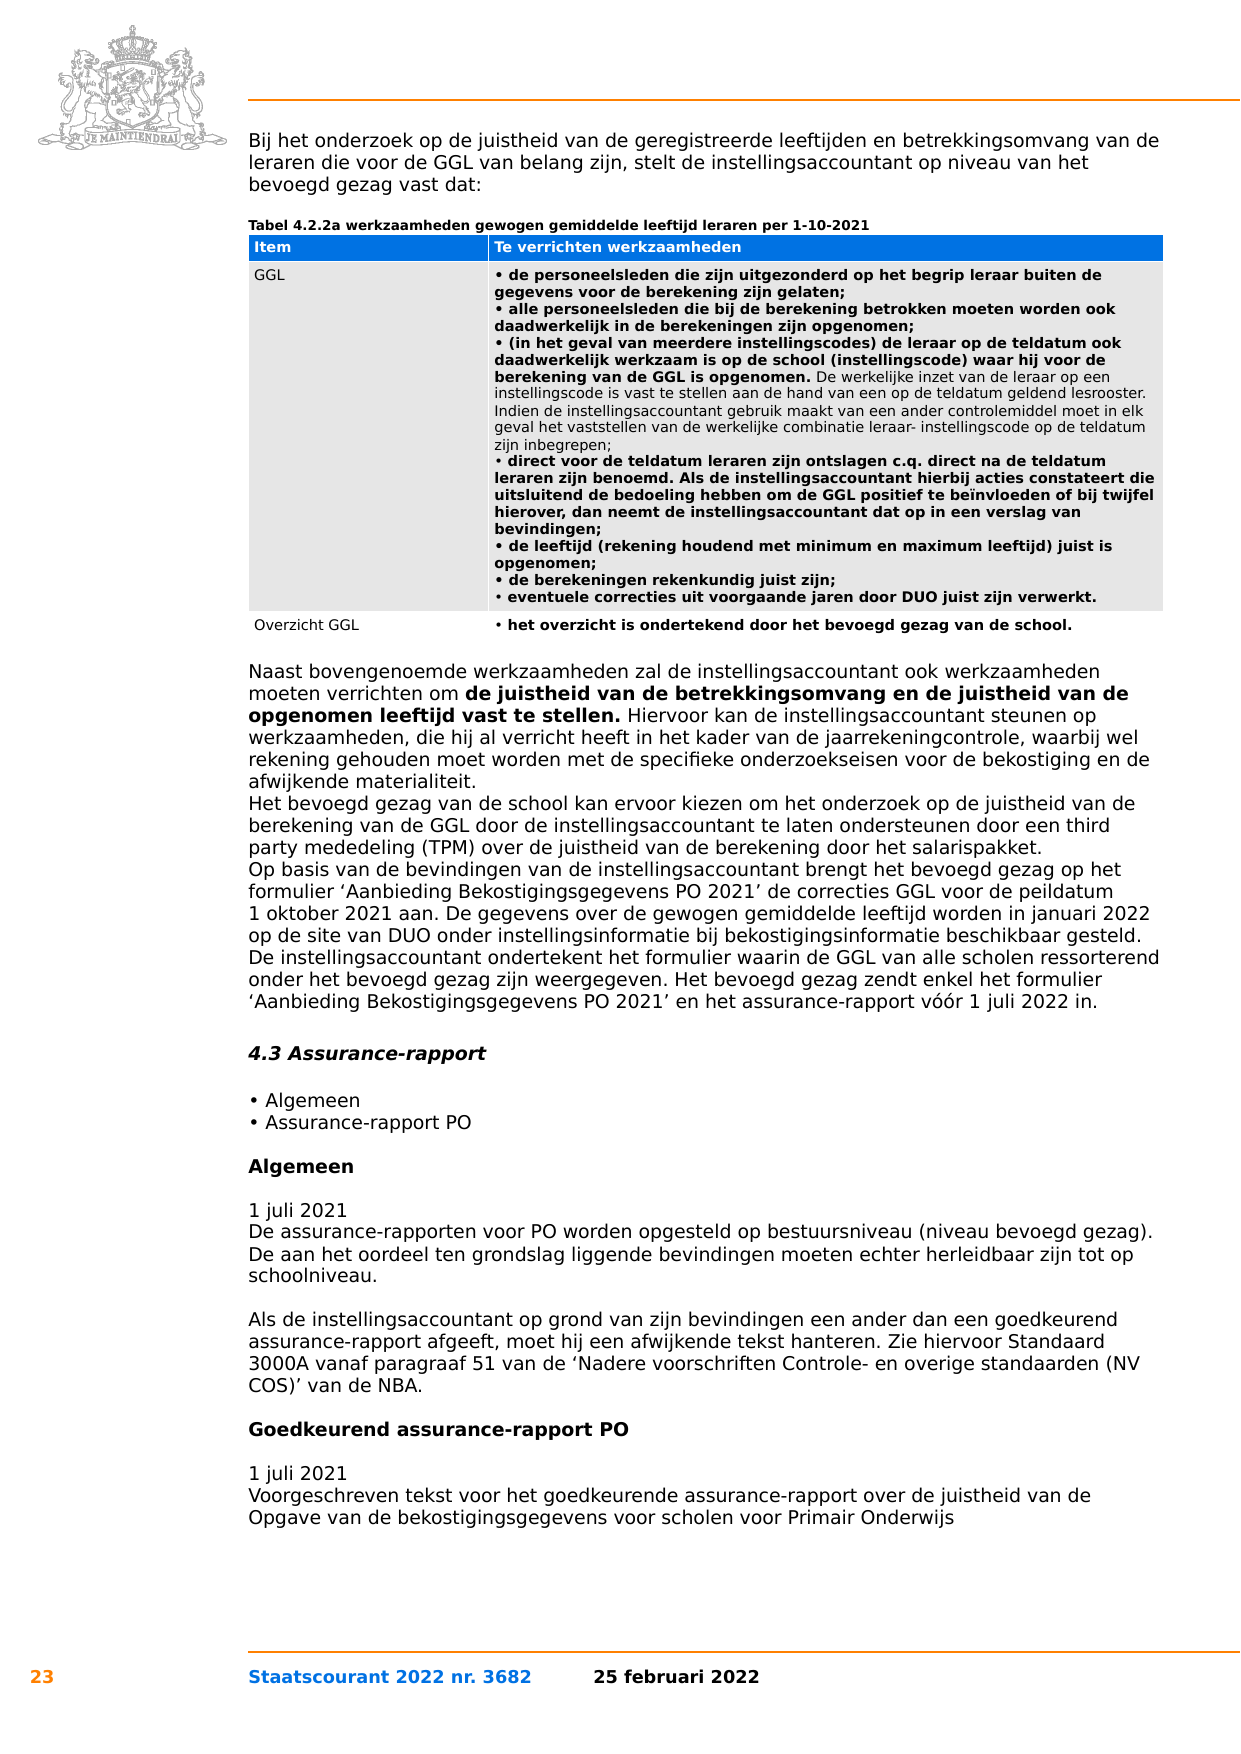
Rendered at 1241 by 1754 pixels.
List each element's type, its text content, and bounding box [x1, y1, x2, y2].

text Het bevoegd gezag van de school kan ervoor kiezen om het onderzoek op de juistheid van de berekening van de GGL door de instellingsaccountant te laten ondersteunen door een third party mededeling (TPM) over de juistheid van de berekening door het salarispakket. [248, 793, 1163, 859]
table_header Tabel 4.2.2a werkzaamheden gewogen gemiddelde leeftijd leraren per 1-10-2021 [248, 218, 1163, 233]
table_cell Overzicht GGL [249, 612, 488, 638]
table_cell GGL [249, 262, 488, 611]
table_cell • het overzicht is ondertekend door het bevoegd gezag van de school. [489, 612, 1163, 638]
text Naast bovengenoemde werkzaamheden zal de instellingsaccountant ook werkzaamheden moeten verrichten om de juistheid van de betrekkingsomvang en de juistheid van de opgenomen leeftijd vast te stellen. Hiervoor kan de instellingsaccountant steunen op werkzaamheden, die hij al verricht heeft in het kader van de jaarrekeningcontrole, waarbij wel rekening gehouden moet worden met de specifieke onderzoekseisen voor de bekostiging en de afwijkende materialiteit. [248, 661, 1163, 793]
text Bij het onderzoek op de juistheid van de geregistreerde leeftijden en betrekkingsomvang van de leraren die voor de GGL van belang zijn, stelt de instellingsaccountant op niveau van het bevoegd gezag vast dat: [248, 130, 1163, 196]
text Op basis van de bevindingen van de instellingsaccountant brengt het bevoegd gezag op het formulier ‘Aanbieding Bekostigingsgegevens PO 2021’ de correcties GGL voor de peildatum 1 oktober 2021 aan. De gegevens over de gewogen gemiddelde leeftijd worden in januari 2022 op de site van DUO onder instellingsinformatie bij bekostigingsinformatie beschikbaar gesteld. De instellingsaccountant ondertekent het formulier waarin de GGL van alle scholen ressorterend onder het bevoegd gezag zijn weergegeven. Het bevoegd gezag zendt enkel het formulier ‘Aanbieding Bekostigingsgegevens PO 2021’ en het assurance-rapport vóór 1 juli 2022 in. [248, 859, 1163, 1013]
text • Assurance-rapport PO [248, 1112, 1163, 1134]
subtitle Algemeen [248, 1156, 1163, 1178]
text 1 juli 2021 [248, 1463, 1163, 1485]
table_cell Item [249, 235, 488, 261]
text 1 juli 2021 [248, 1199, 1163, 1221]
text Als de instellingsaccountant op grond van zijn bevindingen een ander dan een goedkeurend assurance-rapport afgeeft, moet hij een afwijkende tekst hanteren. Zie hiervoor Standaard 3000A vanaf paragraaf 51 van de ‘Nadere voorschriften Controle- en overige standaarden (NV COS)’ van de NBA. [248, 1309, 1163, 1397]
subtitle 4.3 Assurance-rapport [248, 1043, 1163, 1065]
picture [38, 25, 227, 150]
subtitle Goedkeurend assurance-rapport PO [248, 1419, 1163, 1441]
table_cell • de personeelsleden die zijn uitgezonderd op het begrip leraar buiten de gegevens voor de berekening zijn gelaten; • alle personeelsleden die bij de berekening betrokken moeten worden ook daadwerkelijk in de berekeningen zijn opgenomen; • (in het geval van meerdere instellingscodes) de leraar op de teldatum ook daadwerkelijk werkzaam is op de school (instellingscode) waar hij voor de berekening van de GGL is opgenomen. De werkelijke inzet van de leraar op een instellingscode is vast te stellen aan de hand van een op de teldatum geldend lesrooster. Indien de instellingsaccountant gebruik maakt van een ander controlemiddel moet in elk geval het vaststellen van de werkelijke combinatie leraar- instellingscode op de teldatum zijn inbegrepen; • direct voor de teldatum leraren zijn ontslagen c.q. direct na de teldatum leraren zijn benoemd. Als de instellingsaccountant hierbij acties constateert die uitsluitend de bedoeling hebben om de GGL positief te beïnvloeden of bij twijfel hierover, dan neemt de instellingsaccountant dat op in een verslag van bevindingen; • de leeftijd (rekening houdend met minimum en maximum leeftijd) juist is opgenomen; • de berekeningen rekenkundig juist zijn; • eventuele correcties uit voorgaande jaren door DUO juist zijn verwerkt. [489, 262, 1163, 611]
text • Algemeen [248, 1090, 1163, 1112]
text Voorgeschreven tekst voor het goedkeurende assurance-rapport over de juistheid van de Opgave van de bekostigingsgegevens voor scholen voor Primair Onderwijs [248, 1485, 1163, 1529]
table_cell Te verrichten werkzaamheden [489, 235, 1163, 261]
text De assurance-rapporten voor PO worden opgesteld op bestuursniveau (niveau bevoegd gezag). De aan het oordeel ten grondslag liggende bevindingen moeten echter herleidbaar zijn tot op schoolniveau. [248, 1221, 1163, 1287]
